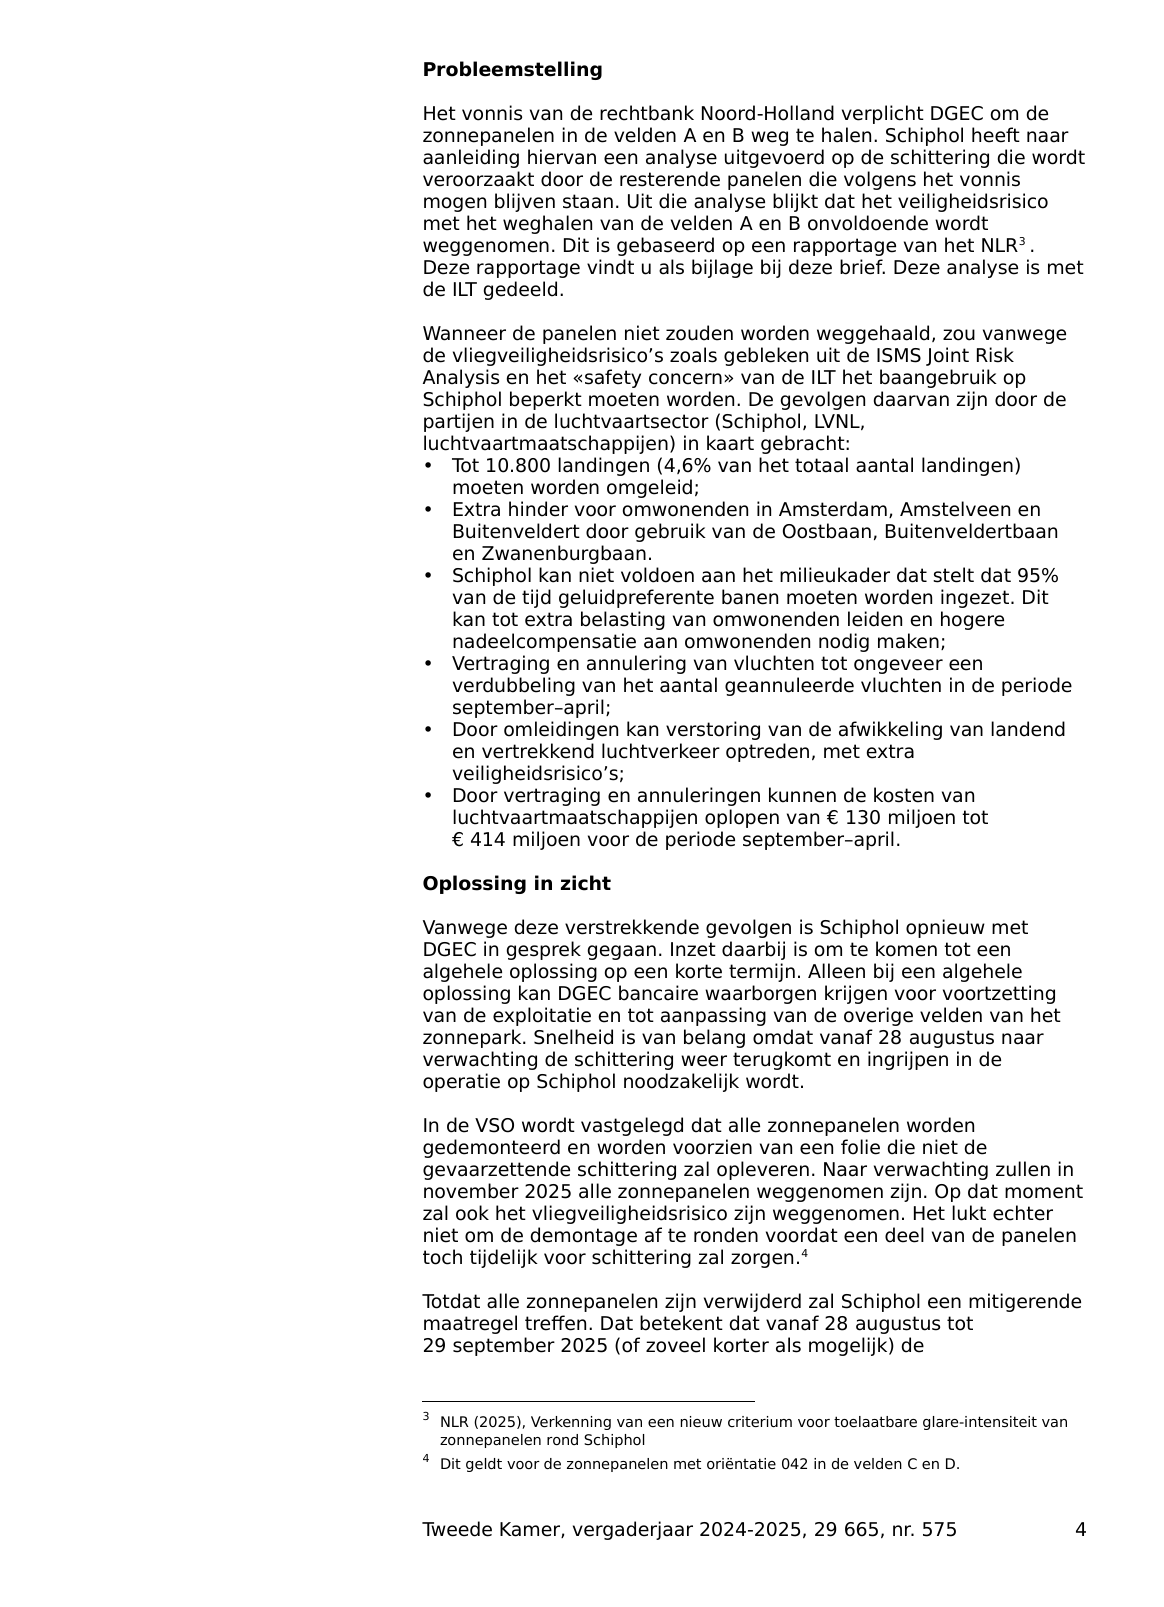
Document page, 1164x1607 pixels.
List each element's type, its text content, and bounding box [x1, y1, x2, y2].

text NLR (2025), Verkenning van een nieuw criterium voor toelaatbare glare-intensiteit van zonnepanelen rond Schiphol [422, 1410, 1087, 1449]
subtitle Oplossing in zicht [422, 873, 1087, 895]
text Het vonnis van de rechtbank Noord-Holland verplicht DGEC om de zonnepanelen in de velden A en B weg te halen. Schiphol heeft naar aanleiding hiervan een analyse uitgevoerd op de schittering die wordt veroorzaakt door de resterende panelen die volgens het vonnis mogen blijven staan. Uit die analyse blijkt dat het veiligheidsrisico met het weghalen van de velden A en B onvoldoende wordt weggenomen. Dit is gebaseerd op een rapportage van het NLR. Deze rapportage vindt u als bijlage bij deze brief. Deze analyse is met de ILT gedeeld. [422, 103, 1087, 301]
text • Vertraging en annulering van vluchten tot ongeveer een verdubbeling van het aantal geannuleerde vluchten in de periode september–april; [422, 653, 1087, 719]
text In de VSO wordt vastgelegd dat alle zonnepanelen worden gedemonteerd en worden voorzien van een folie die niet de gevaarzettende schittering zal opleveren. Naar verwachting zullen in november 2025 alle zonnepanelen weggenomen zijn. Op dat moment zal ook het vliegveiligheidsrisico zijn weggenomen. Het lukt echter niet om de demontage af te ronden voordat een deel van de panelen toch tijdelijk voor schittering zal zorgen. [422, 1115, 1087, 1269]
subtitle Probleemstelling [422, 59, 1087, 81]
text Dit geldt voor de zonnepanelen met oriëntatie 042 in de velden C en D. [422, 1452, 1087, 1474]
text • Tot 10.800 landingen (4,6% van het totaal aantal landingen) moeten worden omgeleid; [422, 455, 1087, 499]
text • Door vertraging en annuleringen kunnen de kosten van luchtvaartmaatschappijen oplopen van € 130 miljoen tot € 414 miljoen voor de periode september–april. [422, 785, 1087, 851]
text • Door omleidingen kan verstoring van de afwikkeling van landend en vertrekkend luchtverkeer optreden, met extra veiligheidsrisico’s; [422, 719, 1087, 785]
text Wanneer de panelen niet zouden worden weggehaald, zou vanwege de vliegveiligheidsrisico’s zoals gebleken uit de ISMS Joint Risk Analysis en het «safety concern» van de ILT het baangebruik op Schiphol beperkt moeten worden. De gevolgen daarvan zijn door de partijen in de luchtvaartsector (Schiphol, LVNL, luchtvaartmaatschappijen) in kaart gebracht: [422, 323, 1087, 455]
text Vanwege deze verstrekkende gevolgen is Schiphol opnieuw met DGEC in gesprek gegaan. Inzet daarbij is om te komen tot een algehele oplossing op een korte termijn. Alleen bij een algehele oplossing kan DGEC bancaire waarborgen krijgen voor voortzetting van de exploitatie en tot aanpassing van de overige velden van het zonnepark. Snelheid is van belang omdat vanaf 28 augustus naar verwachting de schittering weer terugkomt en ingrijpen in de operatie op Schiphol noodzakelijk wordt. [422, 917, 1087, 1093]
text • Schiphol kan niet voldoen aan het milieukader dat stelt dat 95% van de tijd geluidpreferente banen moeten worden ingezet. Dit kan tot extra belasting van omwonenden leiden en hogere nadeelcompensatie aan omwonenden nodig maken; [422, 565, 1087, 653]
text Totdat alle zonnepanelen zijn verwijderd zal Schiphol een mitigerende maatregel treffen. Dat betekent dat vanaf 28 augustus tot 29 september 2025 (of zoveel korter als mogelijk) de [422, 1291, 1087, 1357]
text • Extra hinder voor omwonenden in Amsterdam, Amstelveen en Buitenveldert door gebruik van de Oostbaan, Buitenveldertbaan en Zwanenburgbaan. [422, 499, 1087, 565]
